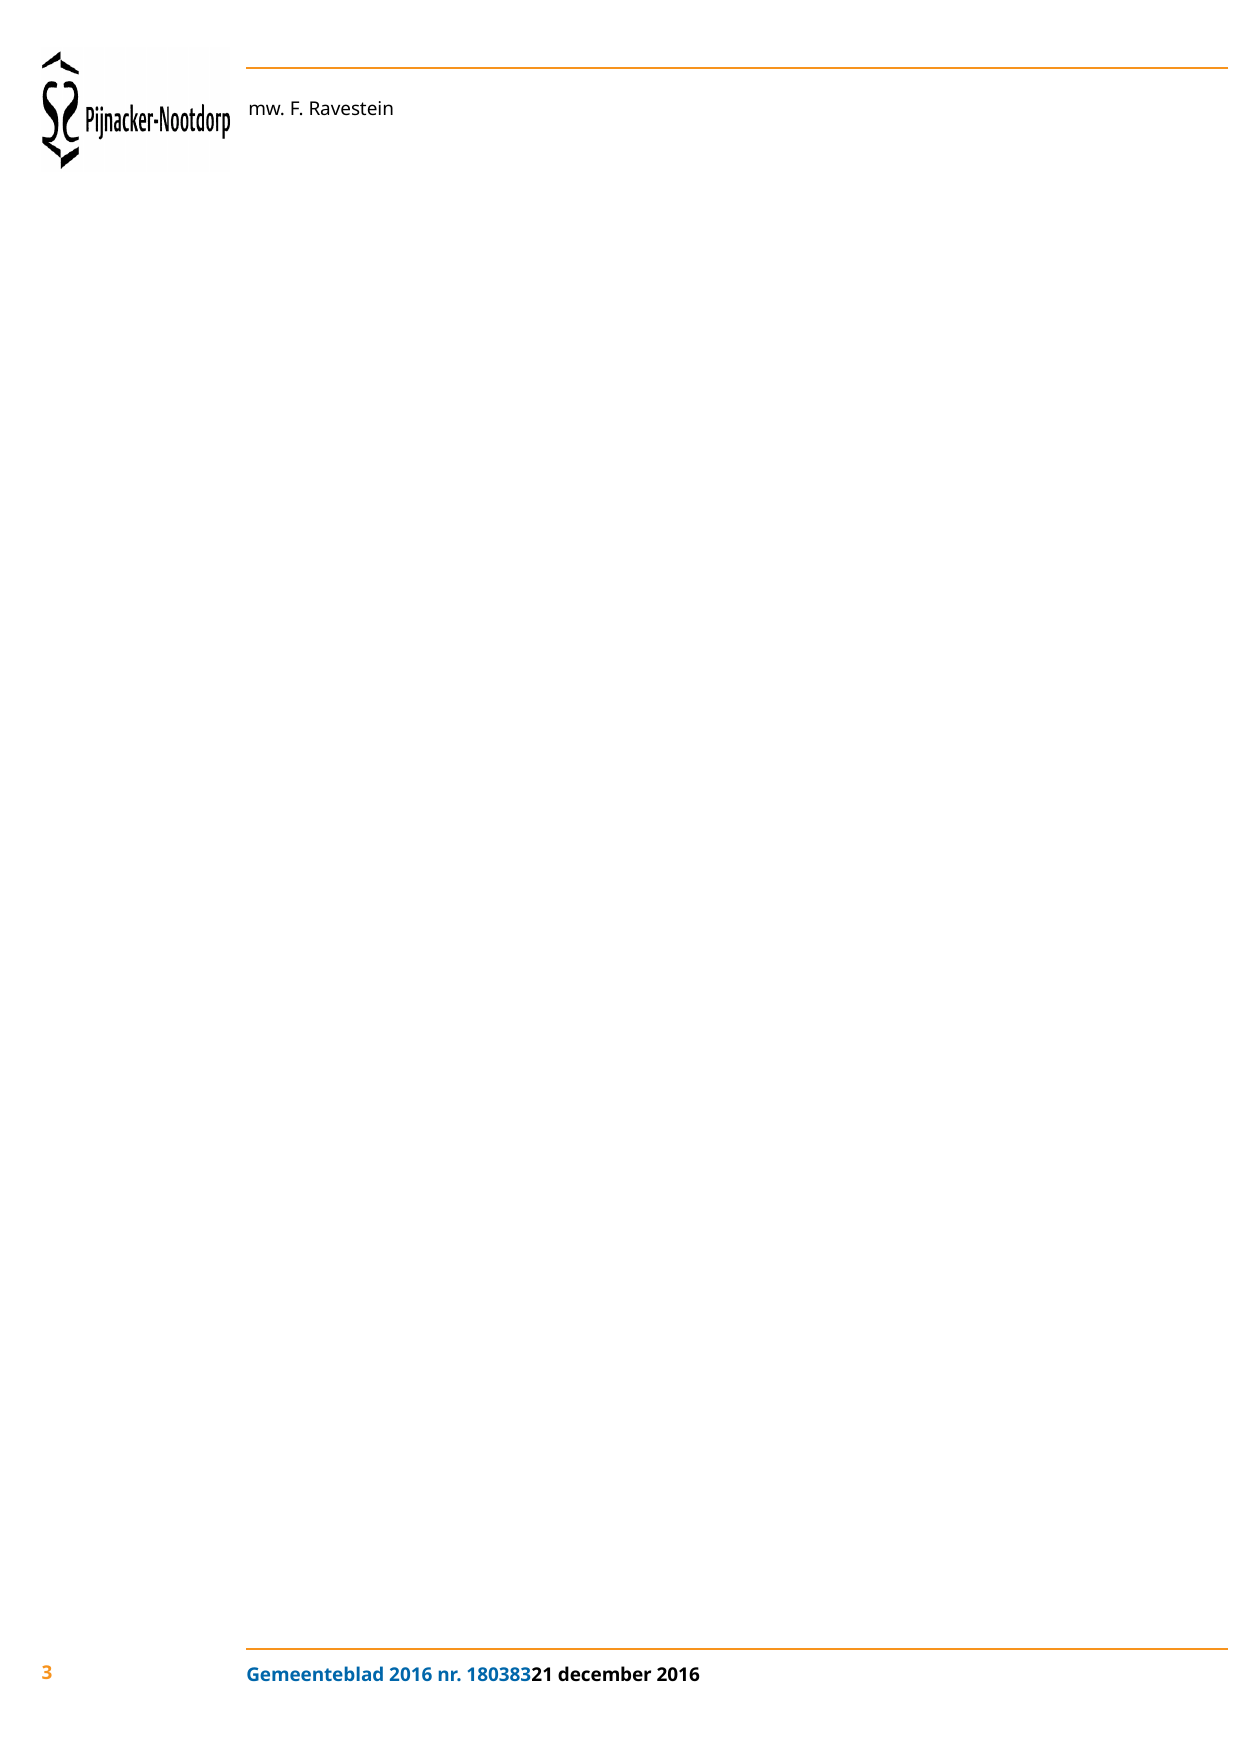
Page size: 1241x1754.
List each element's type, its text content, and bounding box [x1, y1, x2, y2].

text mw. F. Ravestein [248, 95, 1152, 121]
picture [41, 47, 231, 172]
